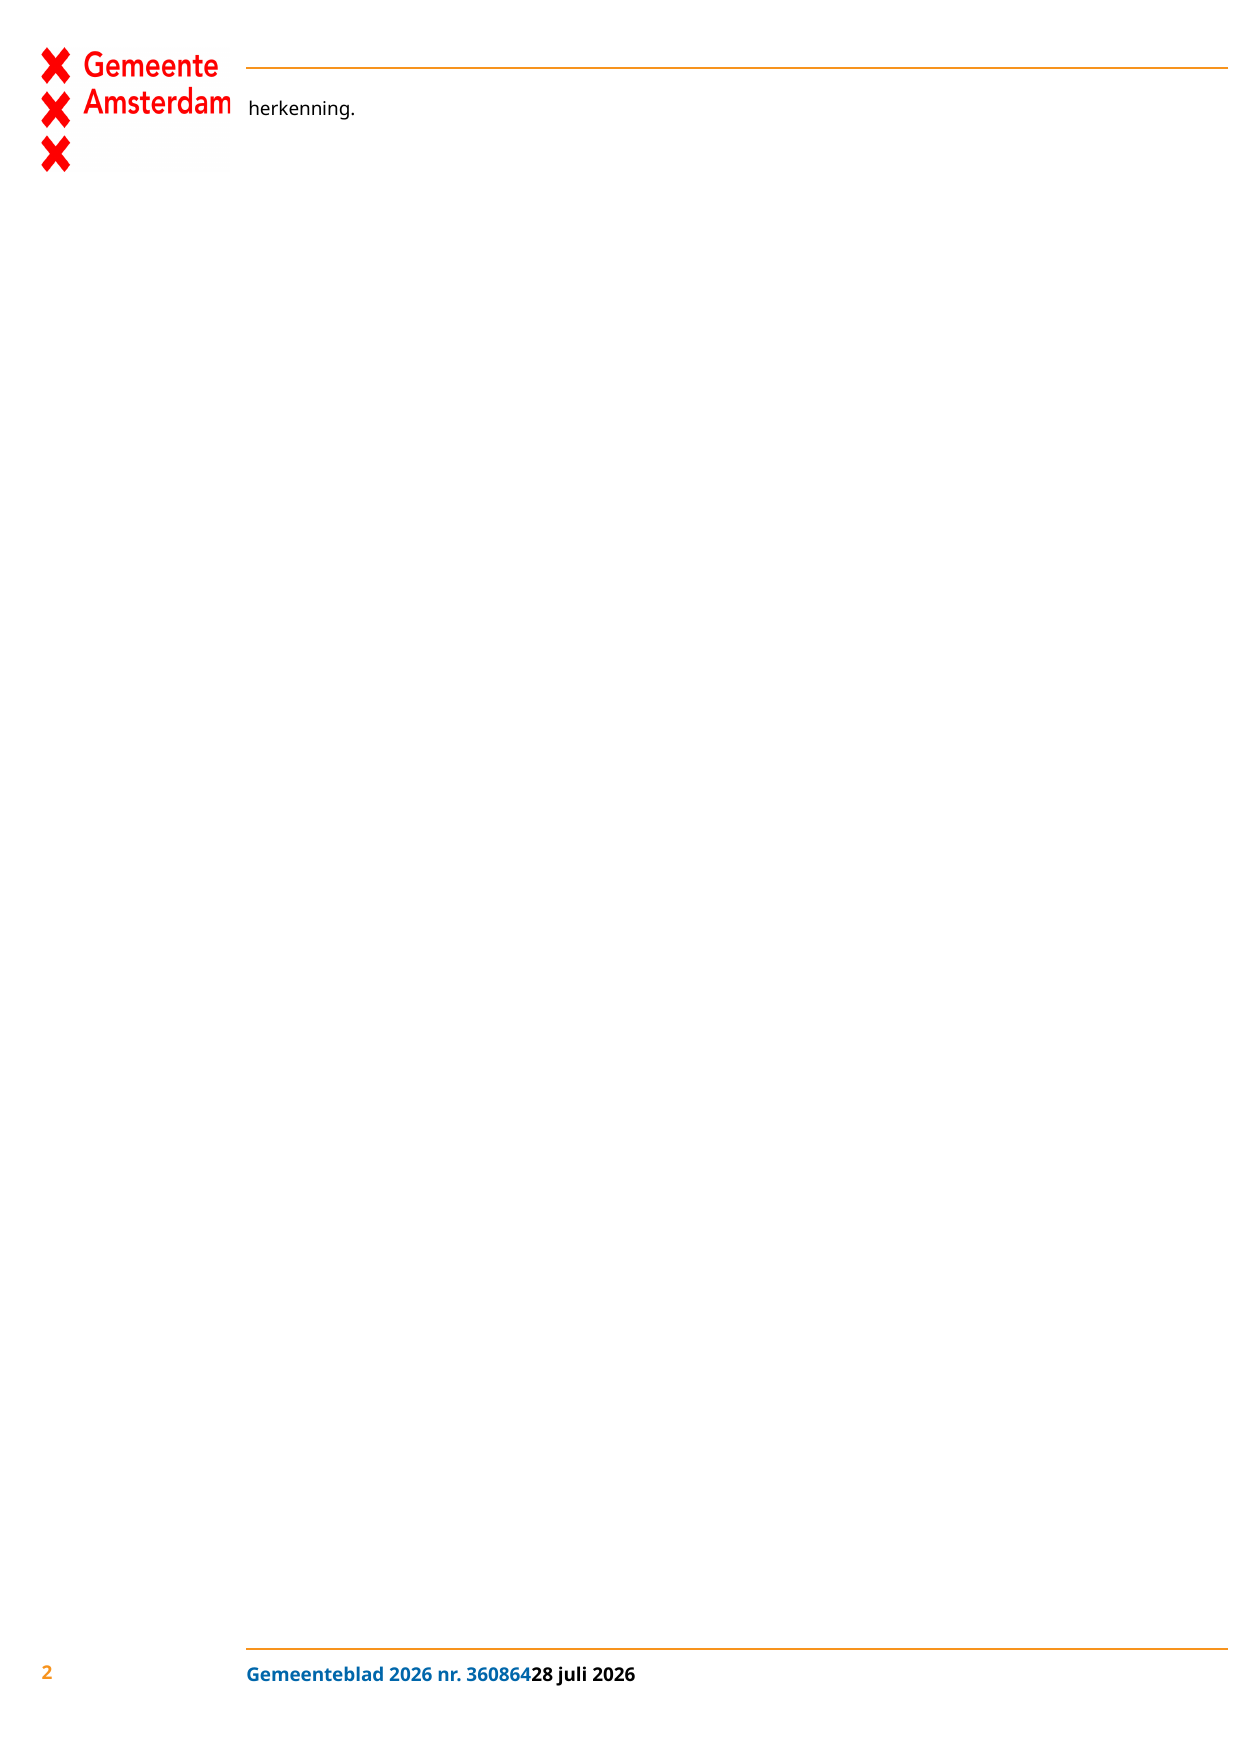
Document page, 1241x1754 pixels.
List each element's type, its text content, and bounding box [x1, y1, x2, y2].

picture [41, 47, 231, 172]
text herkenning. [248, 95, 1152, 121]
